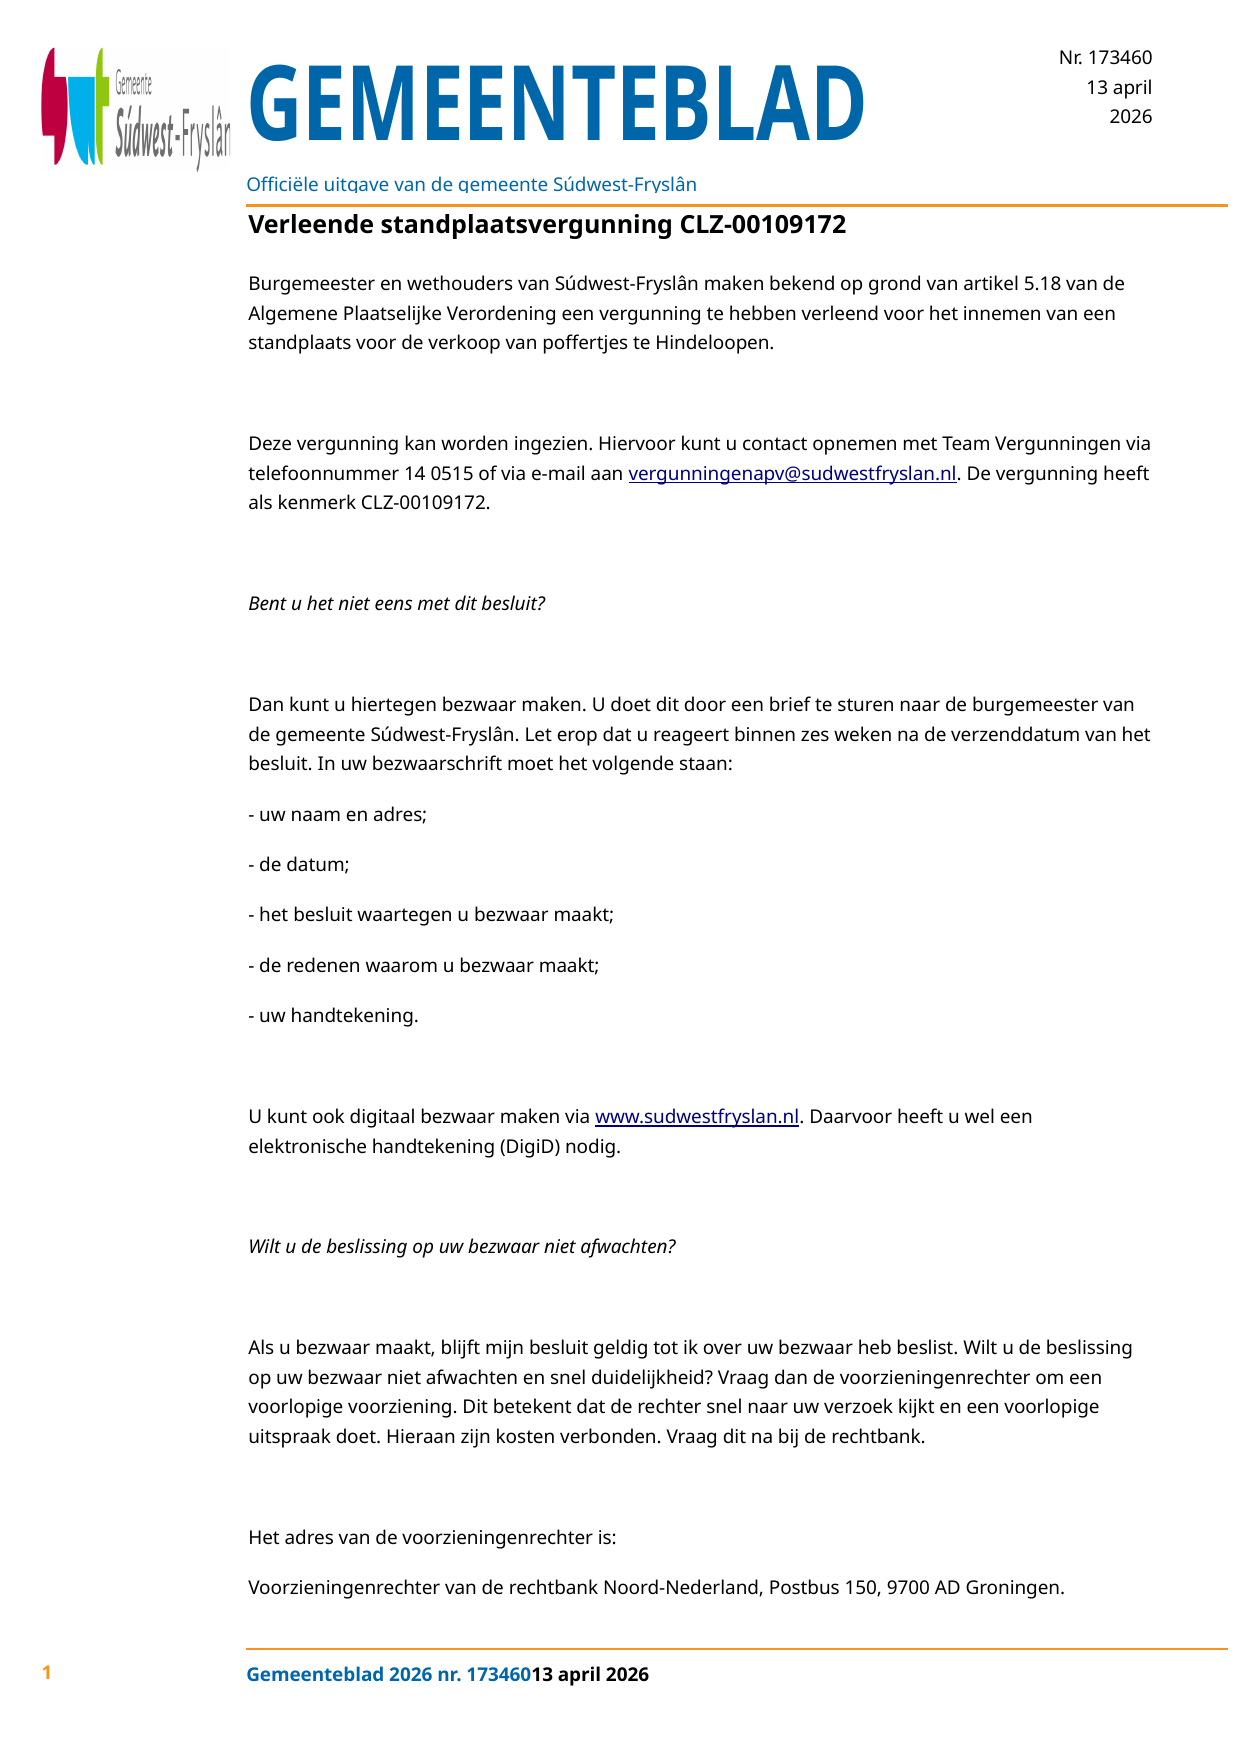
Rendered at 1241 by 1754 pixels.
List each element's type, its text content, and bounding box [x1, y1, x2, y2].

text - de redenen waarom u bezwaar maakt; [248, 952, 1152, 978]
text - uw naam en adres; [248, 801, 1152, 826]
text U kunt ook digitaal bezwaar maken via www.sudwestfryslan.nl. Daarvoor heeft u wel een elektronische handtekening (DigiD) nodig. [248, 1103, 1152, 1158]
text - uw handtekening. [248, 1002, 1152, 1028]
text - het besluit waartegen u bezwaar maakt; [248, 902, 1152, 927]
text Als u bezwaar maakt, blijft mijn besluit geldig tot ik over uw bezwaar heb beslist. Wilt u de beslissing op uw bezwaar niet afwachten en snel duidelijkheid? Vraag dan de voorzieningenrechter om een voorlopige voorziening. Dit betekent dat de rechter snel naar uw verzoek kijkt en een voorlopige uitspraak doet. Hieraan zijn kosten verbonden. Vraag dit na bij de rechtbank. [248, 1334, 1152, 1449]
picture [41, 47, 231, 172]
text Burgemeester en wethouders van Súdwest-Fryslân maken bekend op grond van artikel 5.18 van de Algemene Plaatselijke Verordening een vergunning te hebben verleend voor het innemen van een standplaats voor de verkoop van poffertjes te Hindeloopen. [248, 270, 1152, 355]
text Dan kunt u hiertegen bezwaar maken. U doet dit door een brief te sturen naar de burgemeester van de gemeente Súdwest-Fryslân. Let erop dat u reageert binnen zes weken na de verzenddatum van het besluit. In uw bezwaarschrift moet het volgende staan: [248, 691, 1152, 776]
text Wilt u de beslissing op uw bezwaar niet afwachten? [248, 1234, 1152, 1259]
text - de datum; [248, 851, 1152, 877]
text Het adres van de voorzieningenrechter is: [248, 1524, 1152, 1550]
text Bent u het niet eens met dit besluit? [248, 590, 1152, 616]
text Voorzieningenrechter van de rechtbank Noord-Nederland, Postbus 150, 9700 AD Groningen. [248, 1574, 1152, 1600]
text Deze vergunning kan worden ingezien. Hiervoor kunt u contact opnemen met Team Vergunningen via telefoonnummer 14 0515 of via e-mail aan vergunningenapv@sudwestfryslan.nl. De vergunning heeft als kenmerk CLZ-00109172. [248, 430, 1152, 515]
text Verleende standplaatsvergunning CLZ-00109172 [248, 207, 1152, 241]
